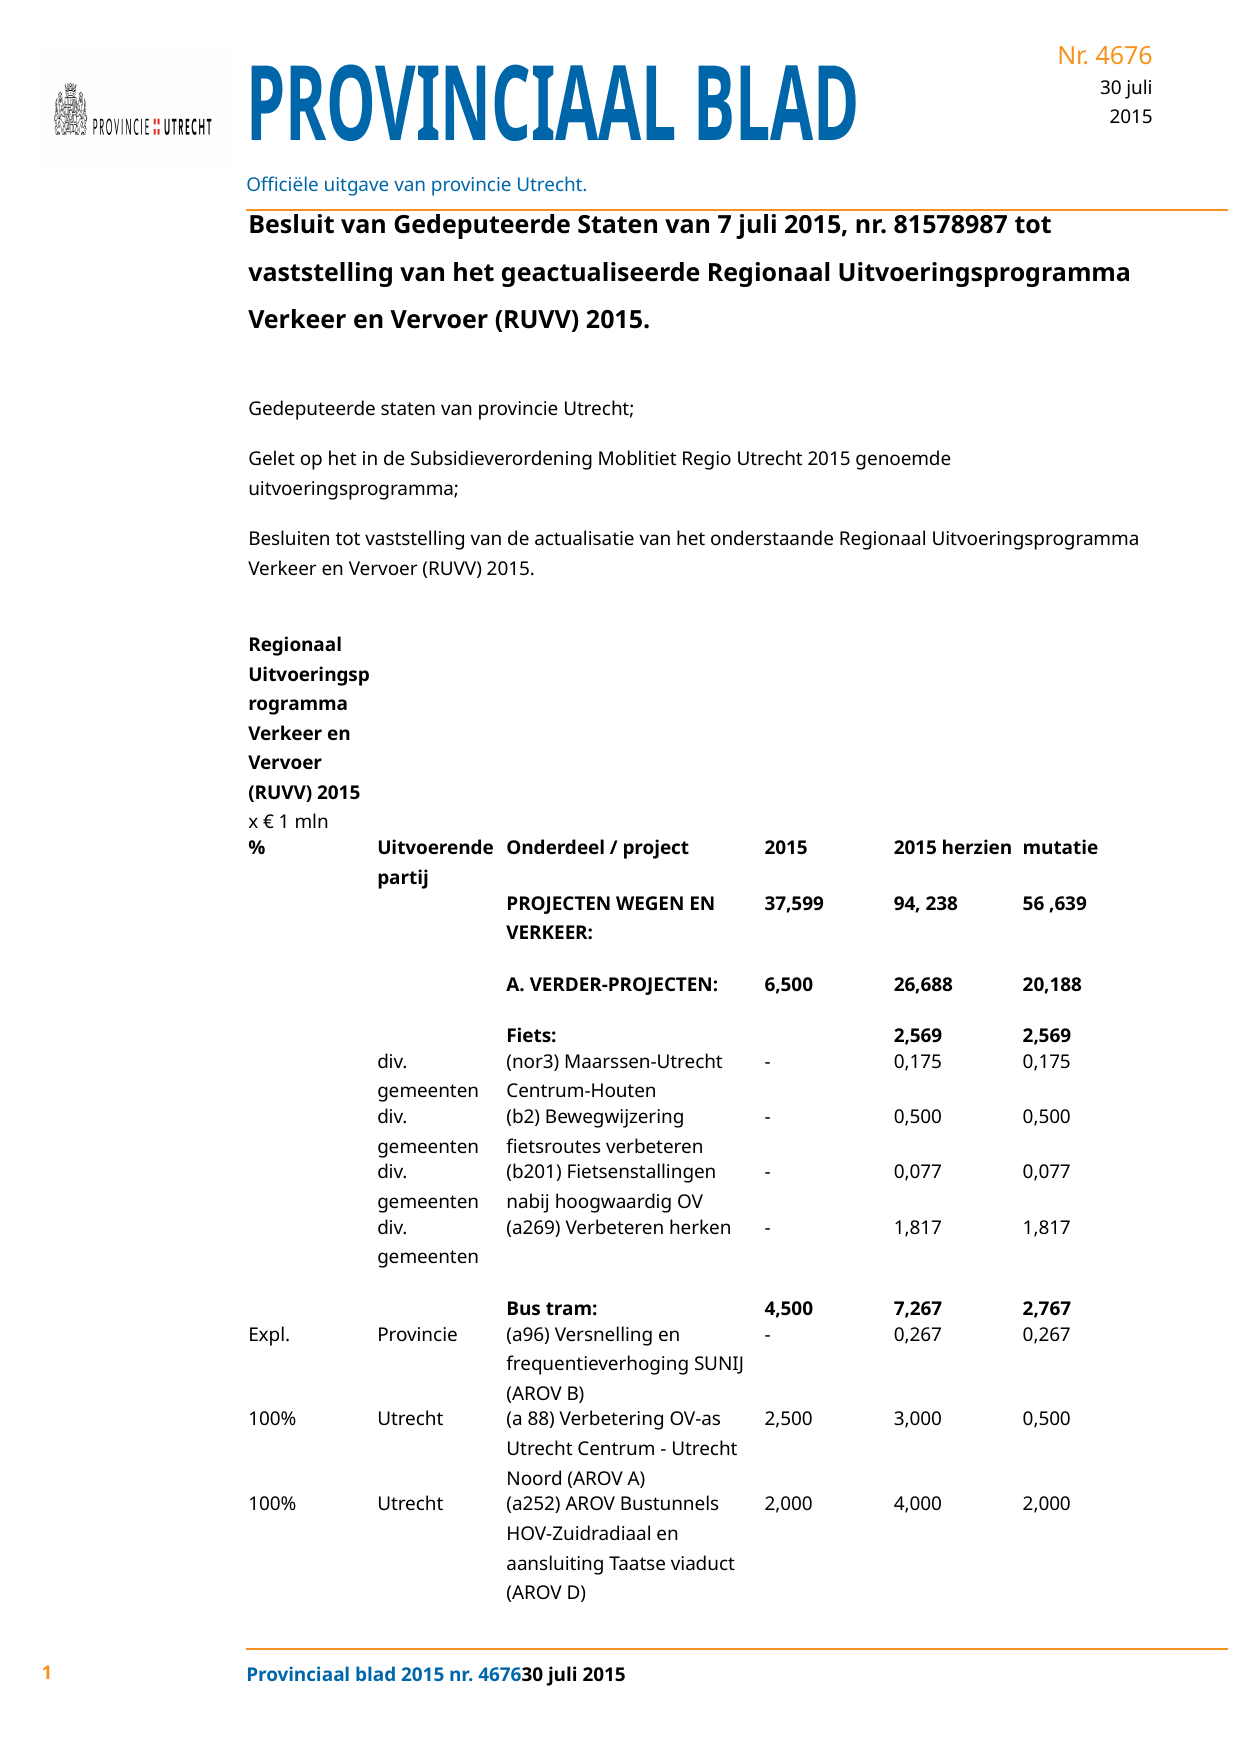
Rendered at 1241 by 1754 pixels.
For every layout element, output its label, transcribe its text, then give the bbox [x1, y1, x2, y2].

table_cell - [764, 1321, 893, 1406]
table_cell [506, 1269, 764, 1295]
table_cell 0,077 [1023, 1159, 1152, 1214]
table_cell div. gemeenten [377, 1048, 506, 1103]
table_cell [248, 1269, 377, 1295]
table_cell div. gemeenten [377, 1214, 506, 1269]
table_cell [377, 971, 506, 997]
table_cell (a269) Verbeteren herken [506, 1214, 764, 1269]
table_cell 100% [248, 1491, 377, 1605]
table_cell % [248, 835, 377, 890]
table_cell 2,767 [1023, 1295, 1152, 1321]
table_cell 2,500 [764, 1406, 893, 1491]
table_cell 0,267 [894, 1321, 1022, 1406]
table_cell [248, 1214, 377, 1269]
table_cell [377, 945, 506, 971]
table_cell [506, 945, 764, 971]
table_cell Fiets: [506, 1022, 764, 1048]
table_cell div. gemeenten [377, 1159, 506, 1214]
table_cell 2,569 [894, 1022, 1022, 1048]
table_cell [248, 1048, 377, 1103]
table_cell 94, 238 [894, 890, 1022, 945]
table_cell 0,267 [1023, 1321, 1152, 1406]
table_cell 2,569 [1023, 1022, 1152, 1048]
table_cell (a252) AROV Bustunnels HOV-Zuidradiaal en aansluiting Taatse viaduct (AROV D) [506, 1491, 764, 1605]
table_cell - [764, 1159, 893, 1214]
table_cell [248, 1295, 377, 1321]
table_cell [248, 971, 377, 997]
table_cell (a 88) Verbetering OV-as Utrecht Centrum - Utrecht Noord (AROV A) [506, 1406, 764, 1491]
table_cell 0,500 [1023, 1103, 1152, 1159]
table_header Regionaal Uitvoeringsprogramma Verkeer en Vervoer (RUVV) 2015 x € 1 mln [248, 631, 377, 834]
table_cell 26,688 [894, 971, 1022, 997]
table_cell 20,188 [1023, 971, 1152, 997]
table_cell 2015 herzien [894, 835, 1022, 890]
table_cell Bus tram: [506, 1295, 764, 1321]
table_cell [894, 997, 1022, 1022]
table_cell (a96) Versnelling en frequentieverhoging SUNIJ (AROV B) [506, 1321, 764, 1406]
table_cell 2,000 [764, 1491, 893, 1605]
table_cell [377, 890, 506, 945]
table_cell (b201) Fietsenstallingen nabij hoogwaardig OV [506, 1159, 764, 1214]
table_cell 1,817 [894, 1214, 1022, 1269]
table_cell 2015 [764, 835, 893, 890]
table_cell 2,000 [1023, 1491, 1152, 1605]
table_cell Onderdeel / project [506, 835, 764, 890]
table_cell [248, 890, 377, 945]
table_cell (nor3) Maarssen-Utrecht Centrum-Houten [506, 1048, 764, 1103]
table_cell 4,500 [764, 1295, 893, 1321]
table_cell [248, 945, 377, 971]
table_cell [248, 1022, 377, 1048]
table_cell [894, 1269, 1022, 1295]
text Gelet op het in de Subsidieverordening Moblitiet Regio Utrecht 2015 genoemde uitvoeringsprogramma; [248, 446, 1152, 501]
table_cell mutatie [1023, 835, 1152, 890]
table_cell Utrecht [377, 1406, 506, 1491]
table_cell [1023, 945, 1152, 971]
table_cell 0,077 [894, 1159, 1022, 1214]
table_cell Utrecht [377, 1491, 506, 1605]
table_cell [764, 1269, 893, 1295]
table_cell 6,500 [764, 971, 893, 997]
table_cell Uitvoerende partij [377, 835, 506, 890]
table_cell 4,000 [894, 1491, 1022, 1605]
table_cell [1023, 997, 1152, 1022]
table_cell [506, 997, 764, 1022]
table_cell [248, 997, 377, 1022]
table_cell Expl. [248, 1321, 377, 1406]
picture [41, 47, 231, 172]
table_cell [764, 997, 893, 1022]
table_cell PROJECTEN WEGEN EN VERKEER: [506, 890, 764, 945]
table_cell [1023, 1269, 1152, 1295]
table_cell [764, 945, 893, 971]
table_cell [764, 1022, 893, 1048]
table_cell 56 ,639 [1023, 890, 1152, 945]
table_cell [894, 945, 1022, 971]
table_cell 3,000 [894, 1406, 1022, 1491]
text Besluit van Gedeputeerde Staten van 7 juli 2015, nr. 81578987 tot vaststelling van het geactualiseerde Regionaal Uitvoeringsprogramma Verkeer en Vervoer (RUVV) 2015. [248, 211, 1152, 336]
table_cell A. VERDER-PROJECTEN: [506, 971, 764, 997]
table_cell [377, 1269, 506, 1295]
table_cell Provincie [377, 1321, 506, 1406]
table_cell 100% [248, 1406, 377, 1491]
table_cell 7,267 [894, 1295, 1022, 1321]
table_cell 0,175 [1023, 1048, 1152, 1103]
text Besluiten tot vaststelling van de actualisatie van het onderstaande Regionaal Uitvoeringsprogramma Verkeer en Vervoer (RUVV) 2015. [248, 526, 1152, 581]
table_cell [377, 1295, 506, 1321]
table_cell 37,599 [764, 890, 893, 945]
table_cell [377, 997, 506, 1022]
text Gedeputeerde staten van provincie Utrecht; [248, 395, 1152, 421]
table_cell 0,175 [894, 1048, 1022, 1103]
table_cell 0,500 [1023, 1406, 1152, 1491]
table_cell 1,817 [1023, 1214, 1152, 1269]
table_cell [377, 1022, 506, 1048]
table_cell - [764, 1048, 893, 1103]
table_cell div. gemeenten [377, 1103, 506, 1159]
table_cell - [764, 1103, 893, 1159]
table_cell (b2) Bewegwijzering fietsroutes verbeteren [506, 1103, 764, 1159]
table_cell - [764, 1214, 893, 1269]
table_cell [248, 1159, 377, 1214]
table_cell [248, 1103, 377, 1159]
table_cell 0,500 [894, 1103, 1022, 1159]
